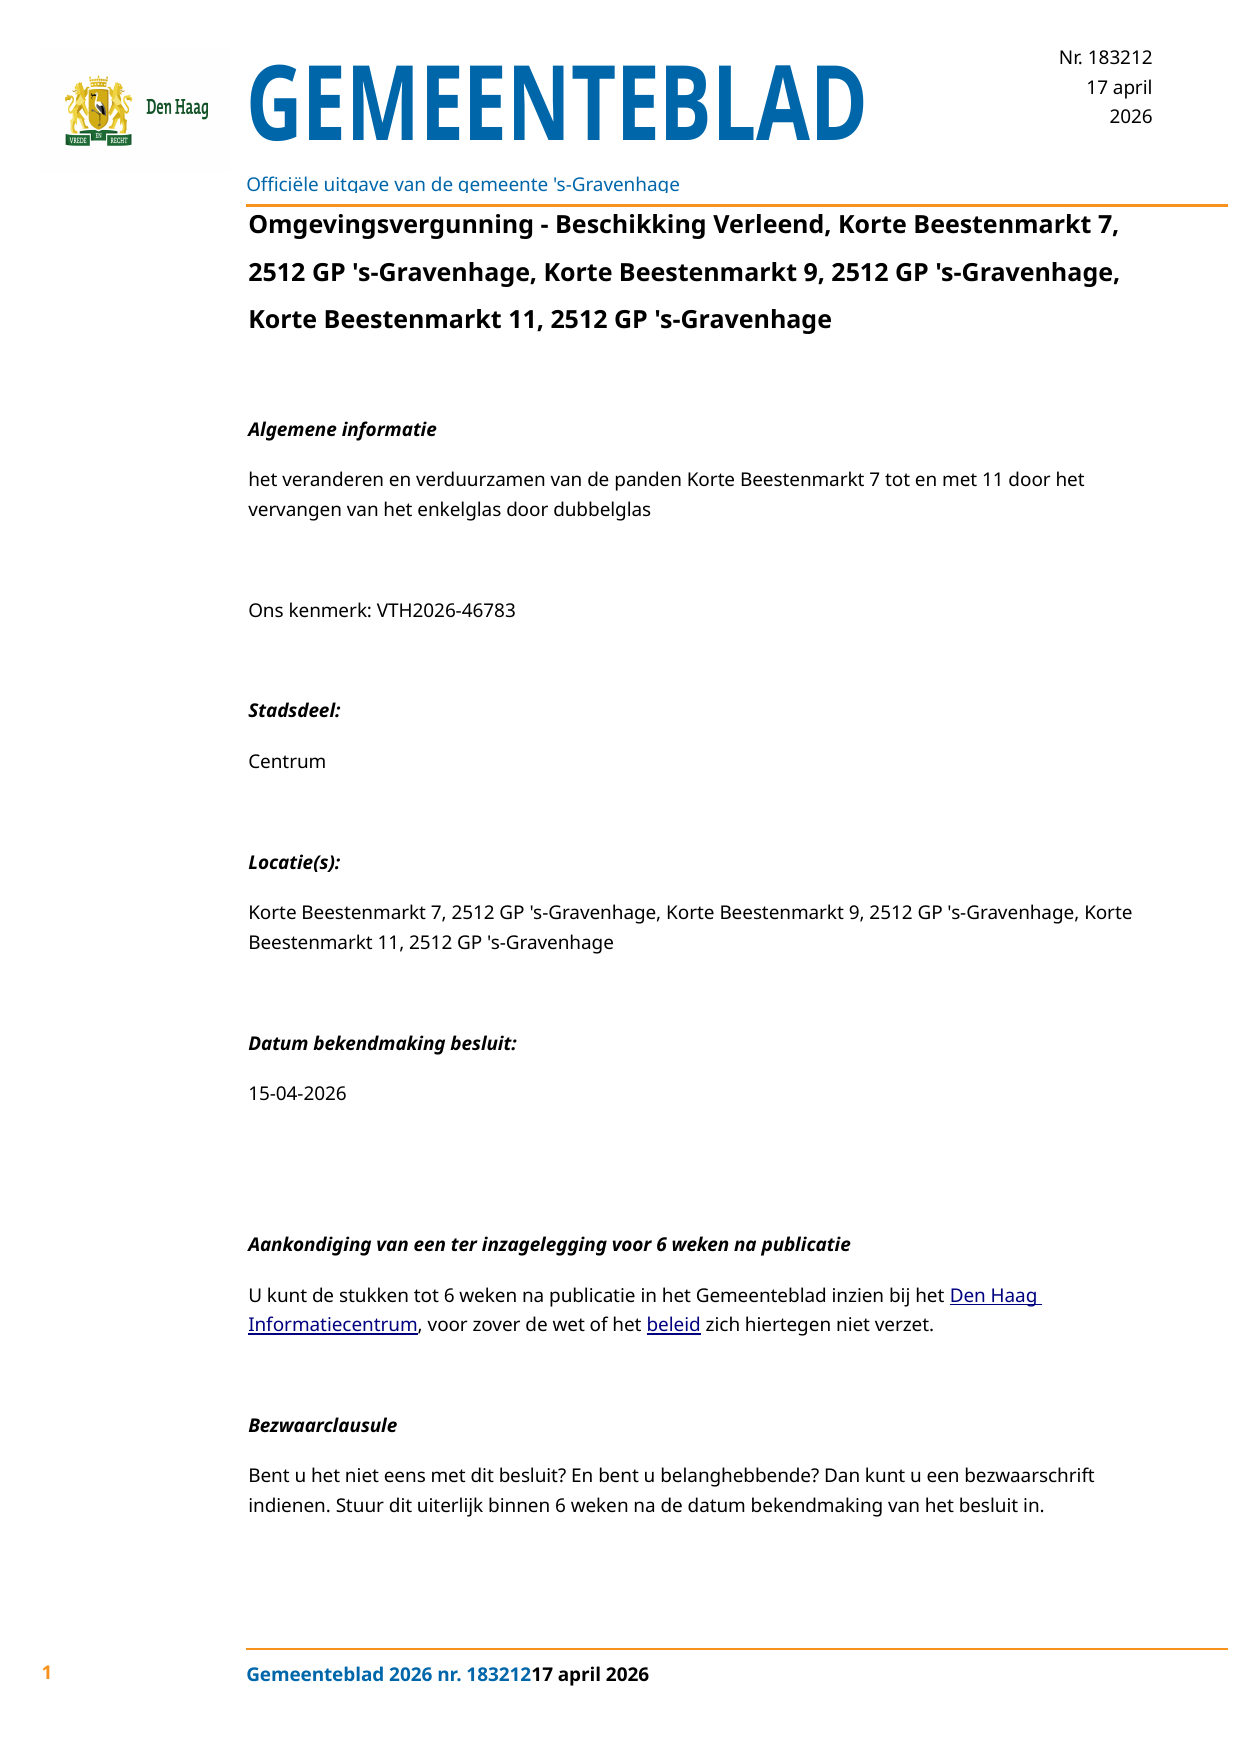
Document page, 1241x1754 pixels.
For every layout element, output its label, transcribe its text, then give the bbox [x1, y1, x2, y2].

text Stadsdeel: [248, 698, 1152, 723]
text Locatie(s): [248, 849, 1152, 874]
text 15-04-2026 [248, 1080, 1152, 1106]
text Aankondiging van een ter inzagelegging voor 6 weken na publicatie [248, 1231, 1152, 1257]
text Ons kenmerk: VTH2026-46783 [248, 597, 1152, 622]
text Bezwaarclausule [248, 1412, 1152, 1438]
text Datum bekendmaking besluit: [248, 1030, 1152, 1055]
text Centrum [248, 748, 1152, 774]
text U kunt de stukken tot 6 weken na publicatie in het Gemeenteblad inzien bij het Den Haag Informatiecentrum, voor zover de wet of het beleid zich hiertegen niet verzet. [248, 1282, 1152, 1337]
text Bent u het niet eens met dit besluit? En bent u belanghebbende? Dan kunt u een bezwaarschrift indienen. Stuur dit uiterlijk binnen 6 weken na de datum bekendmaking van het besluit in. [248, 1463, 1152, 1518]
text het veranderen en verduurzamen van de panden Korte Beestenmarkt 7 tot en met 11 door het vervangen van het enkelglas door dubbelglas [248, 466, 1152, 522]
text Korte Beestenmarkt 7, 2512 GP 's-Gravenhage, Korte Beestenmarkt 9, 2512 GP 's-Gravenhage, Korte Beestenmarkt 11, 2512 GP 's-Gravenhage [248, 899, 1152, 954]
text Algemene informatie [248, 416, 1152, 442]
picture [41, 47, 231, 172]
text Omgevingsvergunning - Beschikking Verleend, Korte Beestenmarkt 7, 2512 GP 's-Gravenhage, Korte Beestenmarkt 9, 2512 GP 's-Gravenhage, Korte Beestenmarkt 11, 2512 GP 's-Gravenhage [248, 207, 1152, 336]
